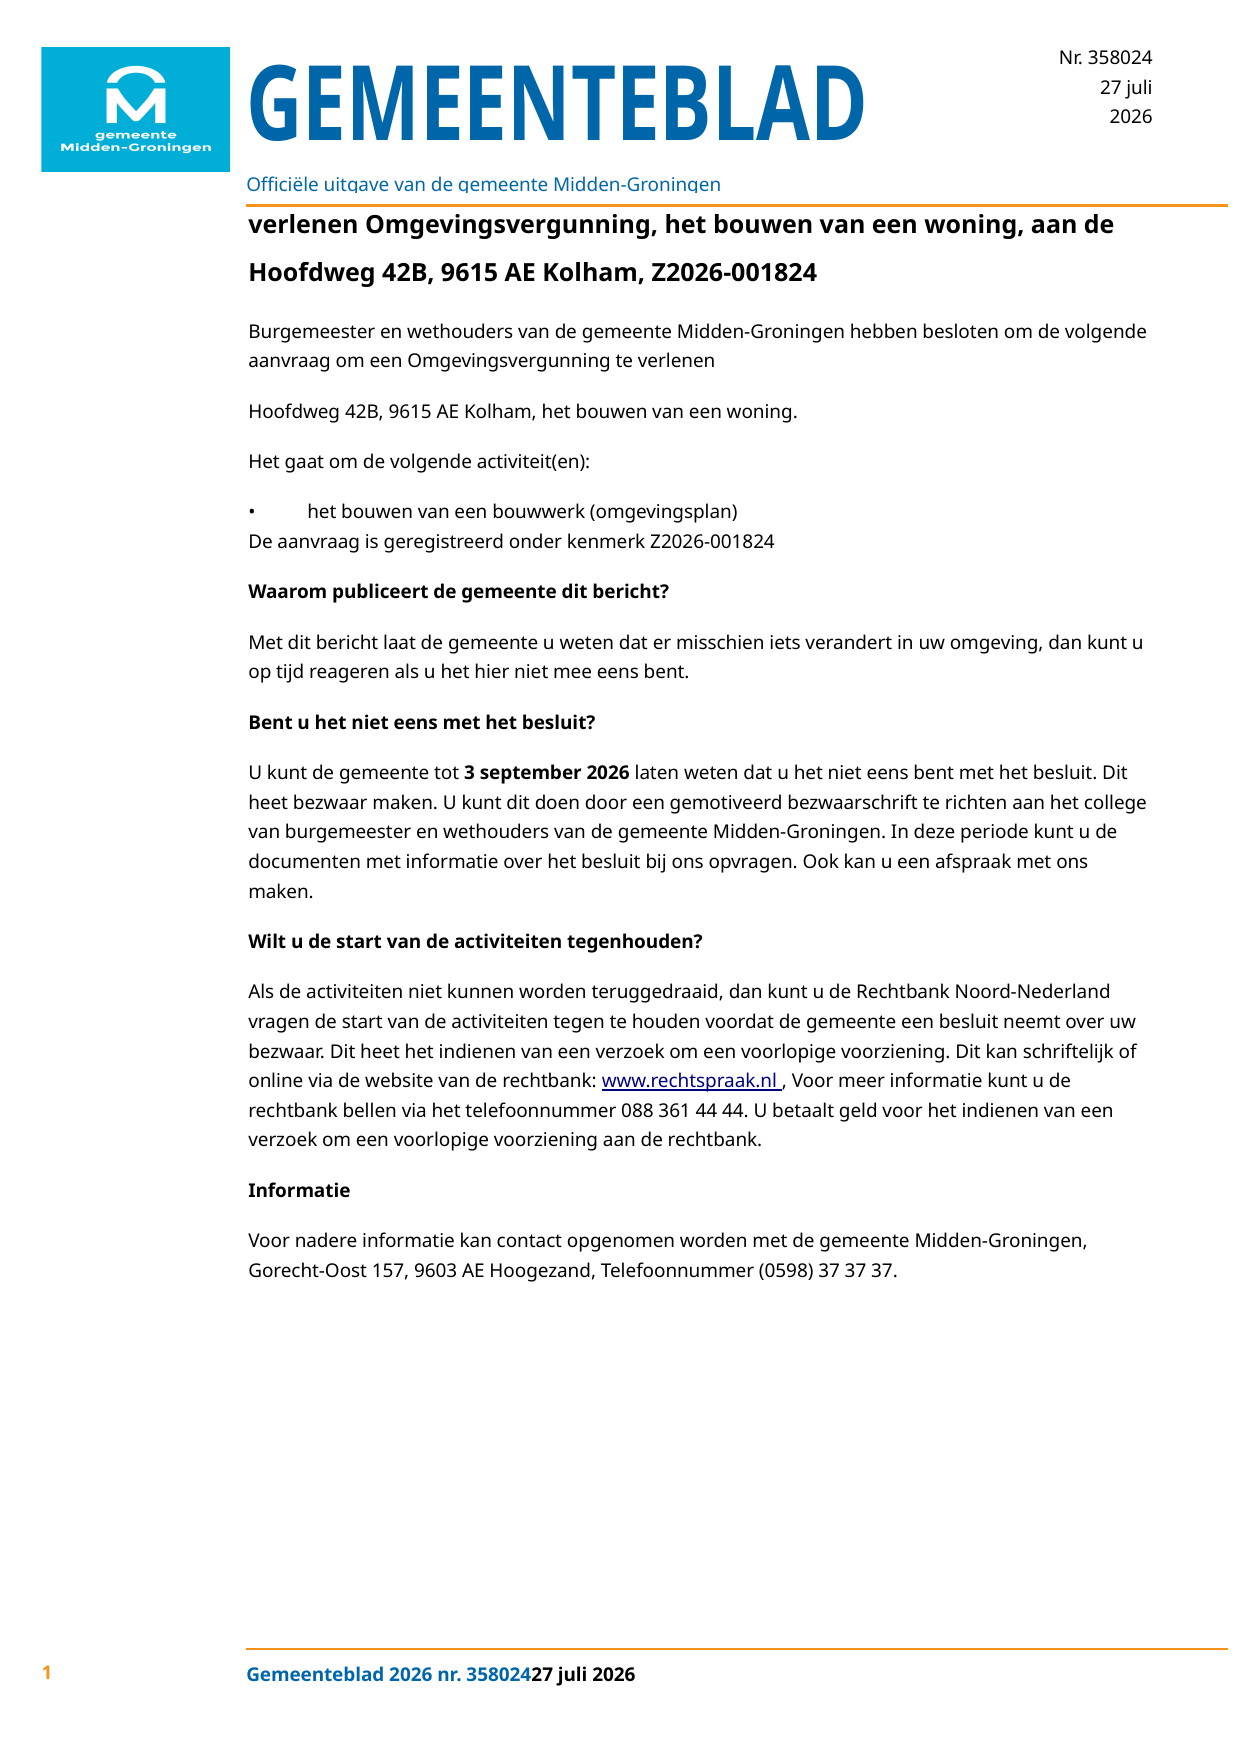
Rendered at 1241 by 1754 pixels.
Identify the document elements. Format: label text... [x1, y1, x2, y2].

text Hoofdweg 42B, 9615 AE Kolham, het bouwen van een woning. [248, 398, 1152, 424]
text Waarom publiceert de gemeente dit bericht? [248, 579, 1152, 604]
text U kunt de gemeente tot 3 september 2026 laten weten dat u het niet eens bent met het besluit. Dit heet bezwaar maken. U kunt dit doen door een gemotiveerd bezwaarschrift te richten aan het college van burgemeester en wethouders van de gemeente Midden-Groningen. In deze periode kunt u de documenten met informatie over het besluit bij ons opvragen. Ook kan u een afspraak met ons maken. [248, 759, 1152, 904]
text Bent u het niet eens met het besluit? [248, 709, 1152, 735]
text Burgemeester en wethouders van de gemeente Midden-Groningen hebben besloten om de volgende aanvraag om een Omgevingsvergunning te verlenen [248, 318, 1152, 373]
picture [184, 146, 190, 153]
text Voor nadere informatie kan contact opgenomen worden met de gemeente Midden-Groningen, Gorecht-Oost 157, 9603 AE Hoogezand, Telefoonnummer (0598) 37 37 37. [248, 1227, 1152, 1283]
text Het gaat om de volgende activiteit(en): [248, 448, 1152, 474]
text Als de activiteiten niet kunnen worden teruggedraaid, dan kunt u de Rechtbank Noord-Nederland vragen de start van de activiteiten tegen te houden voordat de gemeente een besluit neemt over uw bezwaar. Dit heet het indienen van een verzoek om een voorlopige voorziening. Dit kan schriftelijk of online via de website van de rechtbank: www.rechtspraak.nl , Voor meer informatie kunt u de rechtbank bellen via het telefoonnummer 088 361 44 44. U betaalt geld voor het indienen van een verzoek om een voorlopige voorziening aan de rechtbank. [248, 979, 1152, 1152]
text Met dit bericht laat de gemeente u weten dat er misschien iets verandert in uw omgeving, dan kunt u op tijd reageren als u het hier niet mee eens bent. [248, 629, 1152, 684]
text Informatie [248, 1177, 1152, 1203]
text De aanvraag is geregistreerd onder kenmerk Z2026-001824 [248, 528, 1152, 554]
list het bouwen van een bouwwerk (omgevingsplan) [248, 499, 1152, 524]
text verlenen Omgevingsvergunning, het bouwen van een woning, aan de Hoofdweg 42B, 9615 AE Kolham, Z2026-001824 [248, 207, 1152, 288]
text Wilt u de start van de activiteiten tegenhouden? [248, 928, 1152, 954]
picture [107, 89, 165, 122]
picture [108, 66, 164, 82]
